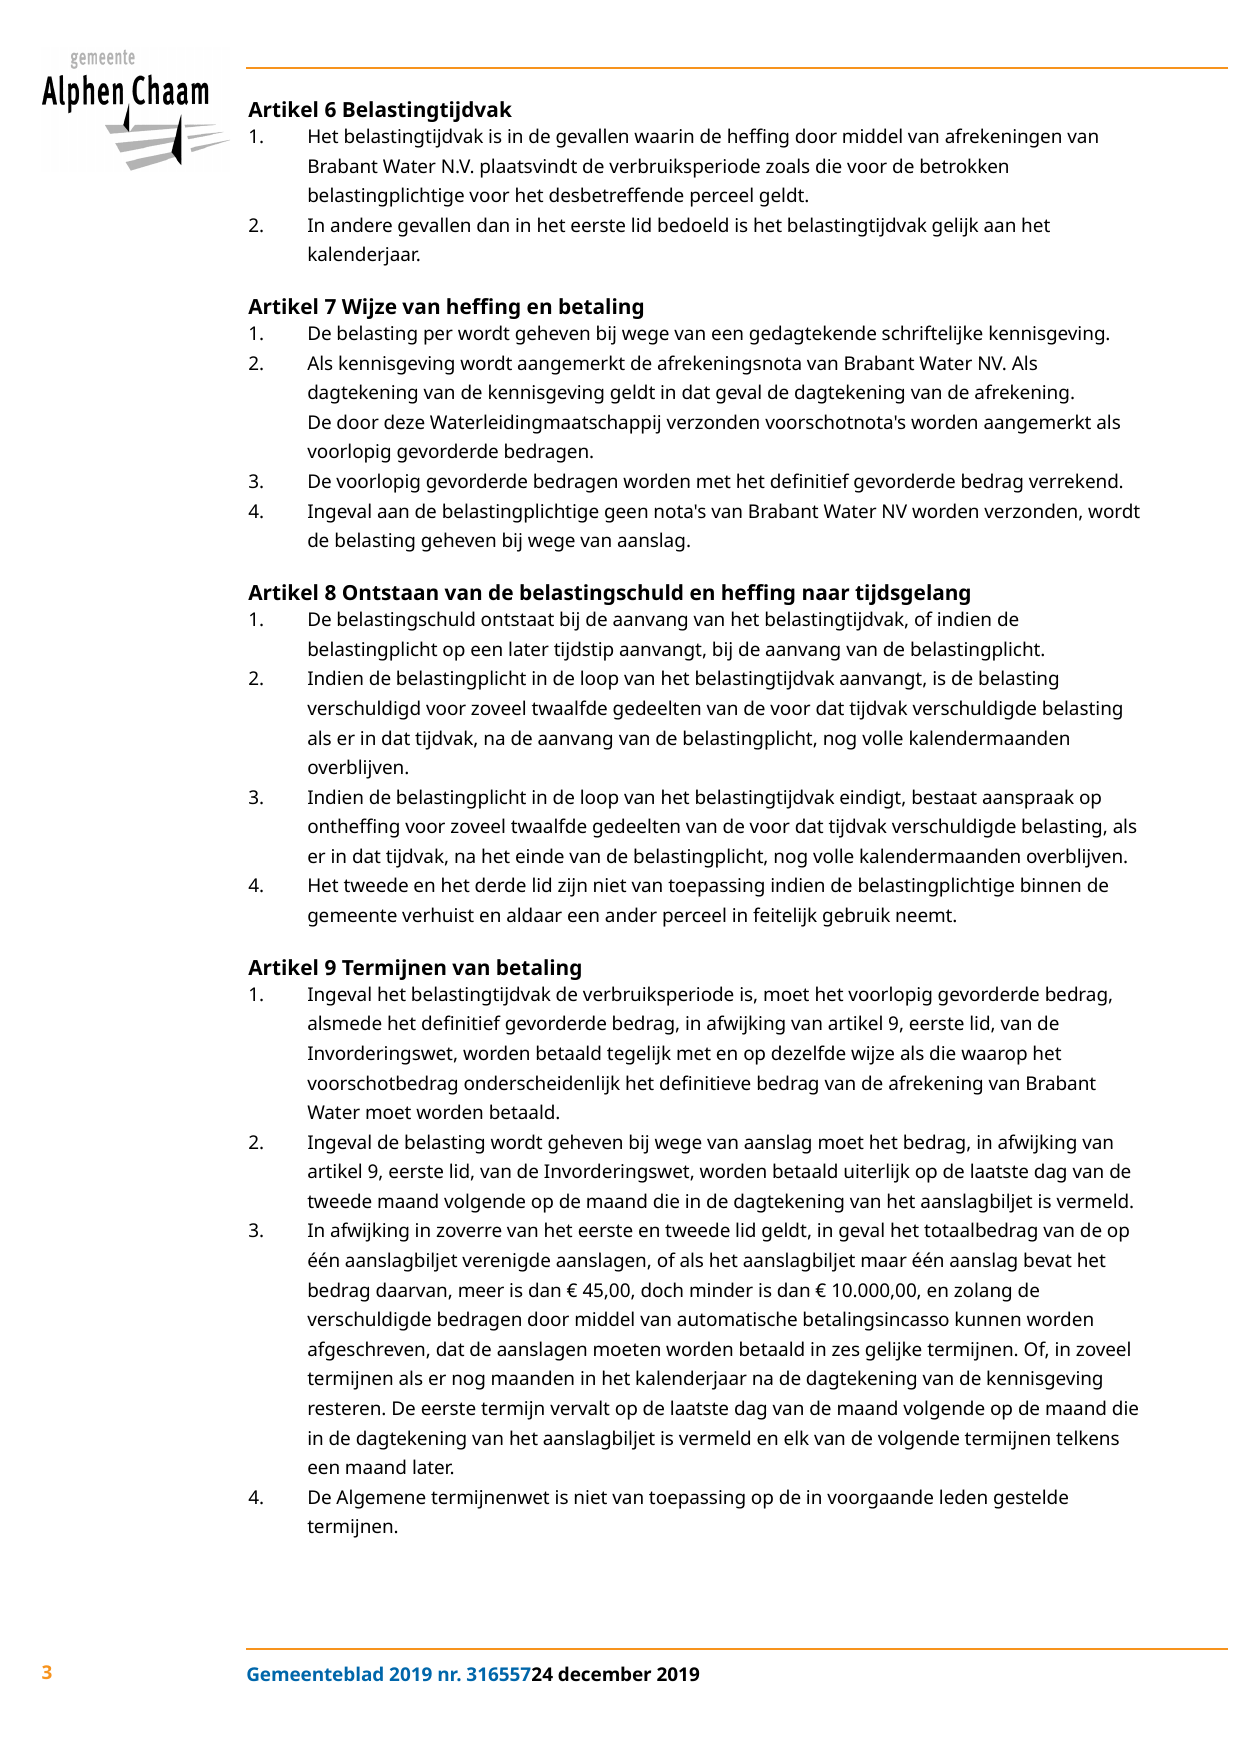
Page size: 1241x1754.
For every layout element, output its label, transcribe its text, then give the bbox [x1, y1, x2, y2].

list Het belastingtijdvak is in de gevallen waarin de heffing door middel van afrekeningen van Brabant Water N.V. plaatsvindt de verbruiksperiode zoals die voor de betrokken belastingplichtige voor het desbetreffende perceel geldt. [248, 123, 1152, 208]
list Indien de belastingplicht in de loop van het belastingtijdvak aanvangt, is de belasting verschuldigd voor zoveel twaalfde gedeelten van de voor dat tijdvak verschuldigde belasting als er in dat tijdvak, na de aanvang van de belastingplicht, nog volle kalendermaanden overblijven. [248, 666, 1152, 780]
list Het tweede en het derde lid zijn niet van toepassing indien de belastingplichtige binnen de gemeente verhuist en aldaar een ander perceel in feitelijk gebruik neemt. [248, 873, 1152, 928]
list In andere gevallen dan in het eerste lid bedoeld is het belastingtijdvak gelijk aan het kalenderjaar. [248, 212, 1152, 267]
list Indien de belastingplicht in de loop van het belastingtijdvak eindigt, bestaat aanspraak op ontheffing voor zoveel twaalfde gedeelten van de voor dat tijdvak verschuldigde belasting, als er in dat tijdvak, na het einde van de belastingplicht, nog volle kalendermaanden overblijven. [248, 784, 1152, 869]
text Artikel 6 Belastingtijdvak [248, 95, 1152, 123]
list Ingeval de belasting wordt geheven bij wege van aanslag moet het bedrag, in afwijking van artikel 9, eerste lid, van de Invorderingswet, worden betaald uiterlijk op de laatste dag van de tweede maand volgende op de maand die in de dagtekening van het aanslagbiljet is vermeld. [248, 1129, 1152, 1214]
text Artikel 8 Ontstaan van de belastingschuld en heffing naar tijdsgelang [248, 578, 1152, 606]
list De belasting per wordt geheven bij wege van een gedagtekende schriftelijke kennisgeving. [248, 320, 1152, 346]
text Artikel 9 Termijnen van betaling [248, 953, 1152, 981]
list De voorlopig gevorderde bedragen worden met het definitief gevorderde bedrag verrekend. [248, 468, 1152, 494]
text Artikel 7 Wijze van heffing en betaling [248, 292, 1152, 320]
list In afwijking in zoverre van het eerste en tweede lid geldt, in geval het totaalbedrag van de op één aanslagbiljet verenigde aanslagen, of als het aanslagbiljet maar één aanslag bevat het bedrag daarvan, meer is dan € 45,00, doch minder is dan € 10.000,00, en zolang de verschuldigde bedragen door middel van automatische betalingsincasso kunnen worden afgeschreven, dat de aanslagen moeten worden betaald in zes gelijke termijnen. Of, in zoveel termijnen als er nog maanden in het kalenderjaar na de dagtekening van de kennisgeving resteren. De eerste termijn vervalt op de laatste dag van de maand volgende op de maand die in de dagtekening van het aanslagbiljet is vermeld en elk van de volgende termijnen telkens een maand later. [248, 1218, 1152, 1480]
list De belastingschuld ontstaat bij de aanvang van het belastingtijdvak, of indien de belastingplicht op een later tijdstip aanvangt, bij de aanvang van de belastingplicht. [248, 606, 1152, 662]
list Ingeval aan de belastingplichtige geen nota's van Brabant Water NV worden verzonden, wordt de belasting geheven bij wege van aanslag. [248, 498, 1152, 553]
list Als kennisgeving wordt aangemerkt de afrekeningsnota van Brabant Water NV. Als dagtekening van de kennisgeving geldt in dat geval de dagtekening van de afrekening. [248, 350, 1152, 405]
list De door deze Waterleidingmaatschappij verzonden voorschotnota's worden aangemerkt als voorlopig gevorderde bedragen. [248, 409, 1152, 464]
picture [41, 47, 231, 172]
list Ingeval het belastingtijdvak de verbruiksperiode is, moet het voorlopig gevorderde bedrag, alsmede het definitief gevorderde bedrag, in afwijking van artikel 9, eerste lid, van de Invorderingswet, worden betaald tegelijk met en op dezelfde wijze als die waarop het voorschotbedrag onderscheidenlijk het definitieve bedrag van de afrekening van Brabant Water moet worden betaald. [248, 981, 1152, 1125]
list De Algemene termijnenwet is niet van toepassing op de in voorgaande leden gestelde termijnen. [248, 1484, 1152, 1539]
